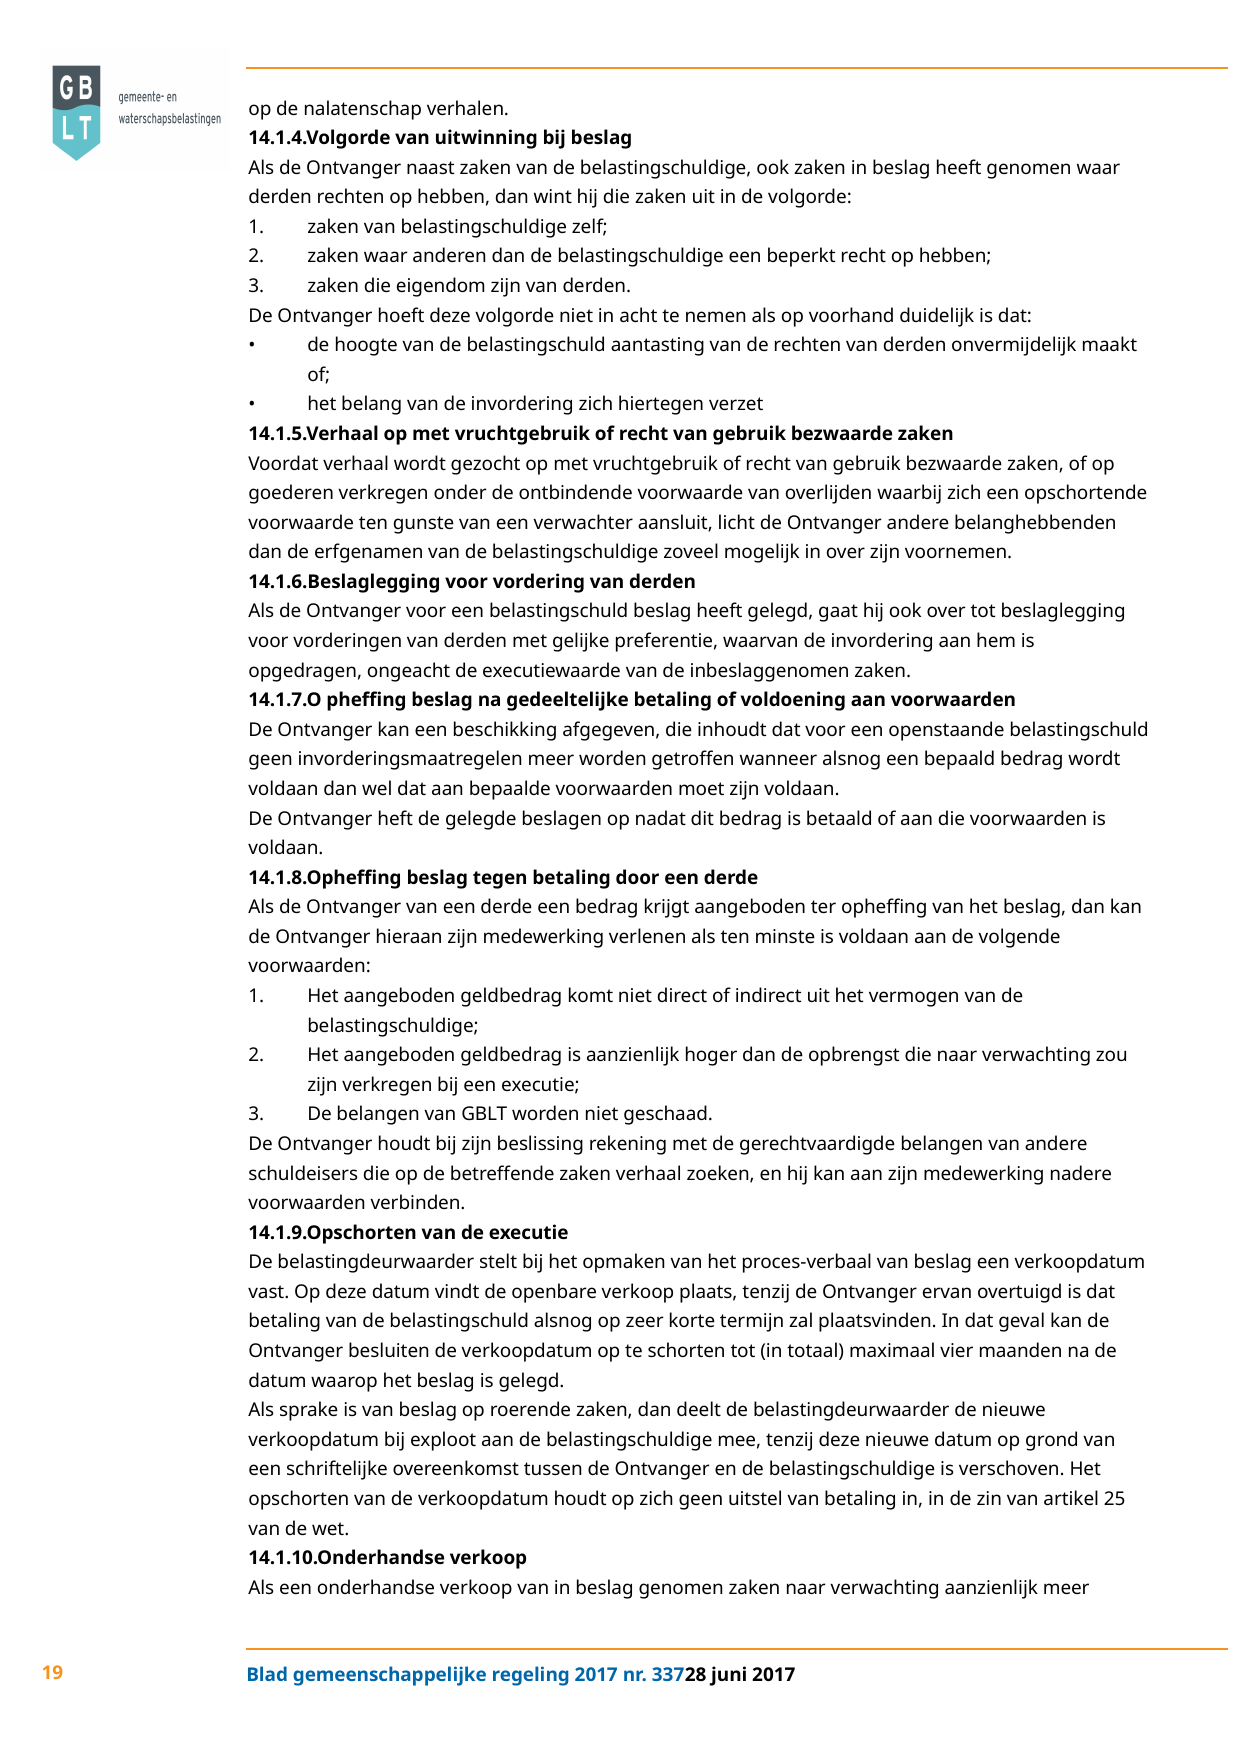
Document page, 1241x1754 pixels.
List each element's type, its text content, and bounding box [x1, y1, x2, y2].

text De Ontvanger heft de gelegde beslagen op nadat dit bedrag is betaald of aan die voorwaarden is voldaan. [248, 805, 1152, 860]
picture [41, 47, 231, 172]
text 14.1.6.Beslaglegging voor vordering van derden [248, 568, 1152, 594]
text op de nalatenschap verhalen. [248, 95, 1152, 121]
text Als de Ontvanger van een derde een bedrag krijgt aangeboden ter opheffing van het beslag, dan kan de Ontvanger hieraan zijn medewerking verlenen als ten minste is voldaan aan de volgende voorwaarden: [248, 893, 1152, 978]
text Voordat verhaal wordt gezocht op met vruchtgebruik of recht van gebruik bezwaarde zaken, of op goederen verkregen onder de ontbindende voorwaarde van overlijden waarbij zich een opschortende voorwaarde ten gunste van een verwachter aansluit, licht de Ontvanger andere belanghebbenden dan de erfgenamen van de belastingschuldige zoveel mogelijk in over zijn voornemen. [248, 450, 1152, 564]
text De Ontvanger hoeft deze volgorde niet in acht te nemen als op voorhand duidelijk is dat: [248, 302, 1152, 328]
text 14.1.4.Volgorde van uitwinning bij beslag [248, 124, 1152, 150]
list zaken van belastingschuldige zelf; [248, 213, 1152, 239]
list de hoogte van de belastingschuld aantasting van de rechten van derden onvermijdelijk maakt of; [248, 331, 1152, 387]
text 14.1.5.Verhaal op met vruchtgebruik of recht van gebruik bezwaarde zaken [248, 420, 1152, 446]
text 14.1.8.Opheffing beslag tegen betaling door een derde [248, 864, 1152, 890]
list Het aangeboden geldbedrag komt niet direct of indirect uit het vermogen van de belastingschuldige; [248, 982, 1152, 1038]
text 14.1.10.Onderhandse verkoop [248, 1544, 1152, 1570]
text De Ontvanger houdt bij zijn beslissing rekening met de gerechtvaardigde belangen van andere schuldeisers die op de betreffende zaken verhaal zoeken, en hij kan aan zijn medewerking nadere voorwaarden verbinden. [248, 1130, 1152, 1215]
list Het aangeboden geldbedrag is aanzienlijk hoger dan de opbrengst die naar verwachting zou zijn verkregen bij een executie; [248, 1041, 1152, 1097]
list zaken waar anderen dan de belastingschuldige een beperkt recht op hebben; [248, 243, 1152, 268]
text Als sprake is van beslag op roerende zaken, dan deelt de belastingdeurwaarder de nieuwe verkoopdatum bij exploot aan de belastingschuldige mee, tenzij deze nieuwe datum op grond van een schriftelijke overeenkomst tussen de Ontvanger en de belastingschuldige is verschoven. Het opschorten van de verkoopdatum houdt op zich geen uitstel van betaling in, in de zin van artikel 25 van de wet. [248, 1396, 1152, 1541]
text 14.1.9.Opschorten van de executie [248, 1219, 1152, 1245]
list De belangen van GBLT worden niet geschaad. [248, 1101, 1152, 1126]
text Als de Ontvanger voor een belastingschuld beslag heeft gelegd, gaat hij ook over tot beslaglegging voor vorderingen van derden met gelijke preferentie, waarvan de invordering aan hem is opgedragen, ongeacht de executiewaarde van de inbeslaggenomen zaken. [248, 598, 1152, 683]
text De Ontvanger kan een beschikking afgegeven, die inhoudt dat voor een openstaande belastingschuld geen invorderingsmaatregelen meer worden getroffen wanneer alsnog een bepaald bedrag wordt voldaan dan wel dat aan bepaalde voorwaarden moet zijn voldaan. [248, 716, 1152, 801]
text De belastingdeurwaarder stelt bij het opmaken van het proces-verbaal van beslag een verkoopdatum vast. Op deze datum vindt de openbare verkoop plaats, tenzij de Ontvanger ervan overtuigd is dat betaling van de belastingschuld alsnog op zeer korte termijn zal plaatsvinden. In dat geval kan de Ontvanger besluiten de verkoopdatum op te schorten tot (in totaal) maximaal vier maanden na de datum waarop het beslag is gelegd. [248, 1248, 1152, 1393]
text Als de Ontvanger naast zaken van de belastingschuldige, ook zaken in beslag heeft genomen waar derden rechten op hebben, dan wint hij die zaken uit in de volgorde: [248, 154, 1152, 209]
text 14.1.7.O pheffing beslag na gedeeltelijke betaling of voldoening aan voorwaarden [248, 686, 1152, 712]
list zaken die eigendom zijn van derden. [248, 272, 1152, 298]
list het belang van de invordering zich hiertegen verzet [248, 391, 1152, 416]
text Als een onderhandse verkoop van in beslag genomen zaken naar verwachting aanzienlijk meer [248, 1574, 1152, 1600]
